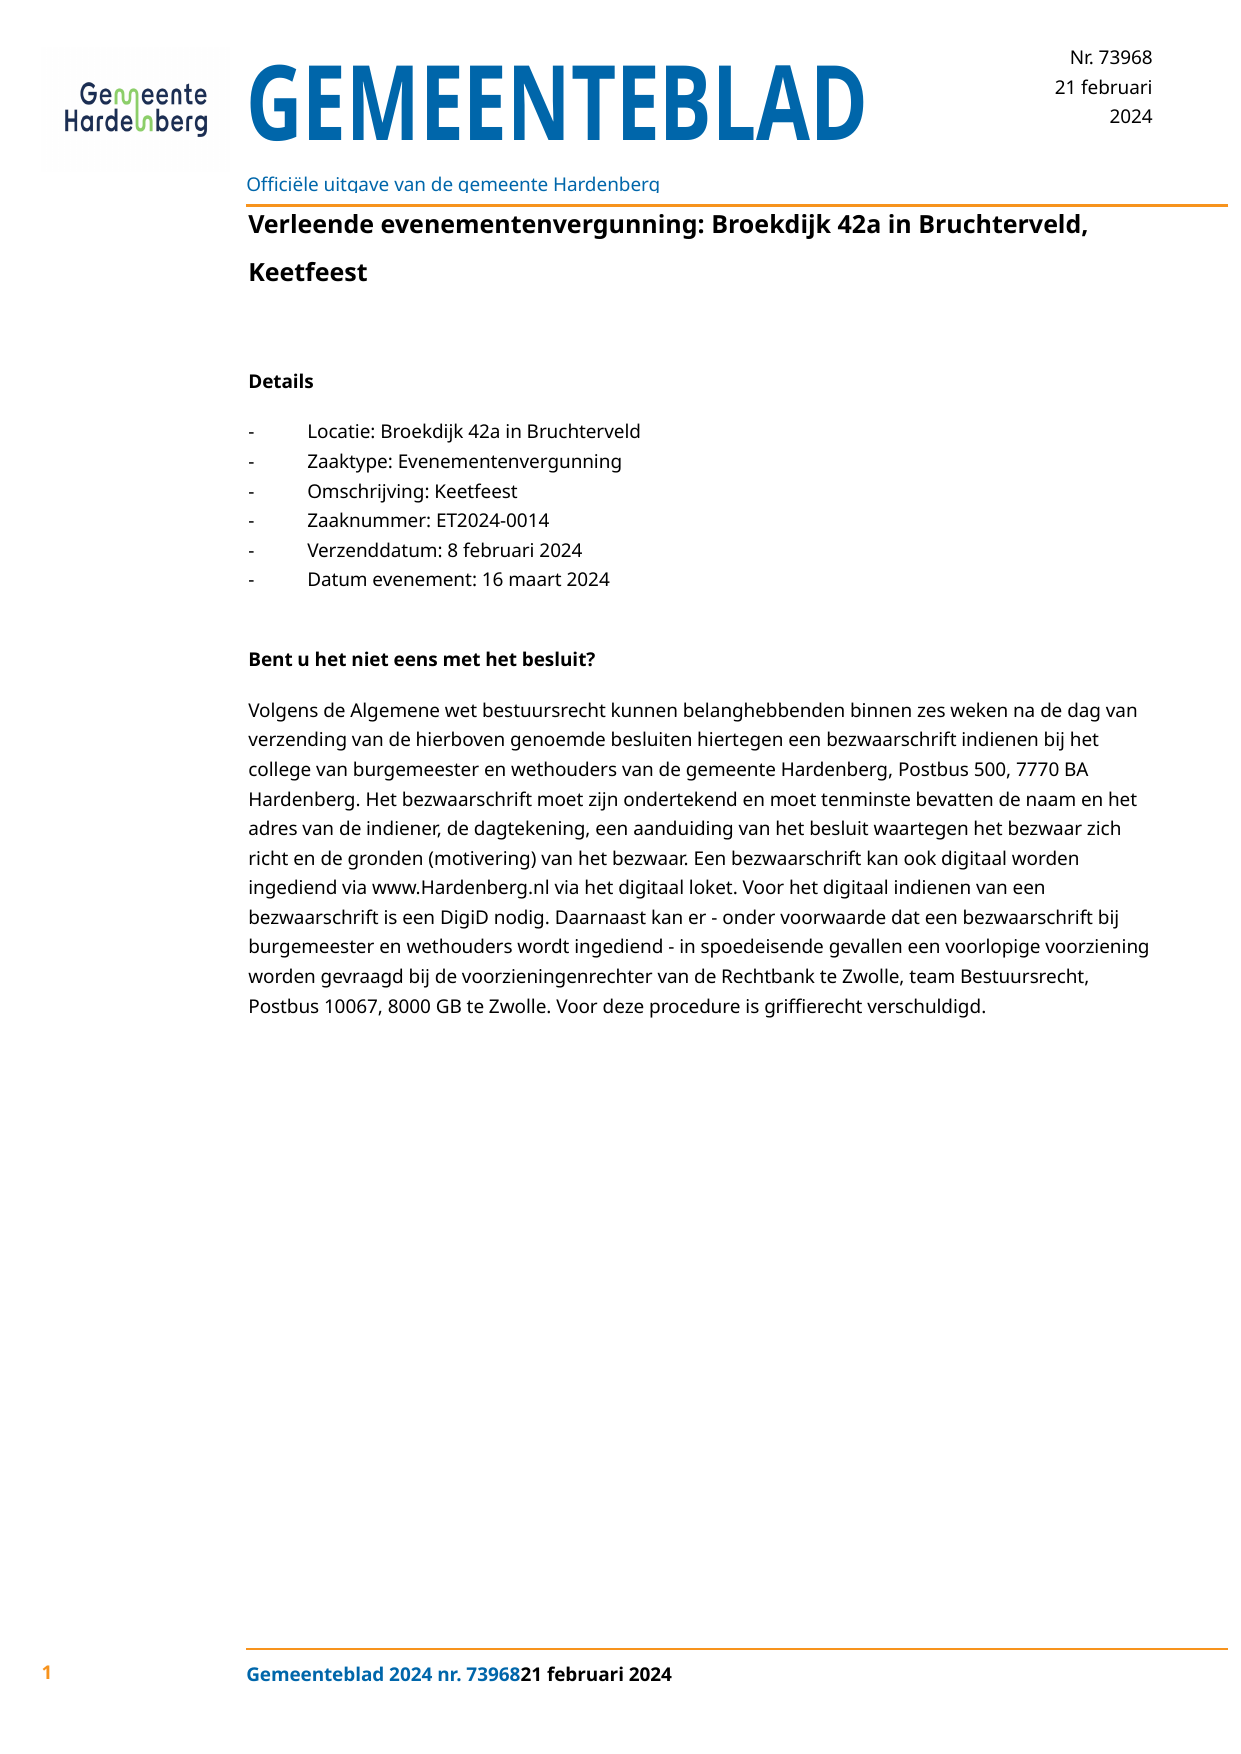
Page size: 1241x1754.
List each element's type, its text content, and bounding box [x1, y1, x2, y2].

text Verleende evenementenvergunning: Broekdijk 42a in Bruchterveld, Keetfeest [248, 207, 1152, 288]
list Zaaktype: Evenementenvergunning [248, 448, 1152, 474]
list Locatie: Broekdijk 42a in Bruchterveld [248, 419, 1152, 444]
text Volgens de Algemene wet bestuursrecht kunnen belanghebbenden binnen zes weken na de dag van verzending van de hierboven genoemde besluiten hiertegen een bezwaarschrift indienen bij het college van burgemeester en wethouders van de gemeente Hardenberg, Postbus 500, 7770 BA Hardenberg. Het bezwaarschrift moet zijn ondertekend en moet tenminste bevatten de naam en het adres van de indiener, de dagtekening, een aanduiding van het besluit waartegen het bezwaar zich richt en de gronden (motivering) van het bezwaar. Een bezwaarschrift kan ook digitaal worden ingediend via www.Hardenberg.nl via het digitaal loket. Voor het digitaal indienen van een bezwaarschrift is een DigiD nodig. Daarnaast kan er - onder voorwaarde dat een bezwaarschrift bij burgemeester en wethouders wordt ingediend - in spoedeisende gevallen een voorlopige voorziening worden gevraagd bij de voorzieningenrechter van de Rechtbank te Zwolle, team Bestuursrecht, Postbus 10067, 8000 GB te Zwolle. Voor deze procedure is griffierecht verschuldigd. [248, 697, 1152, 1019]
list Zaaknummer: ET2024-0014 [248, 507, 1152, 533]
text Bent u het niet eens met het besluit? [248, 647, 1152, 672]
text Details [248, 368, 1152, 394]
list Verzenddatum: 8 februari 2024 [248, 537, 1152, 563]
list Datum evenement: 16 maart 2024 [248, 567, 1152, 592]
picture [41, 47, 231, 172]
list Omschrijving: Keetfeest [248, 478, 1152, 504]
